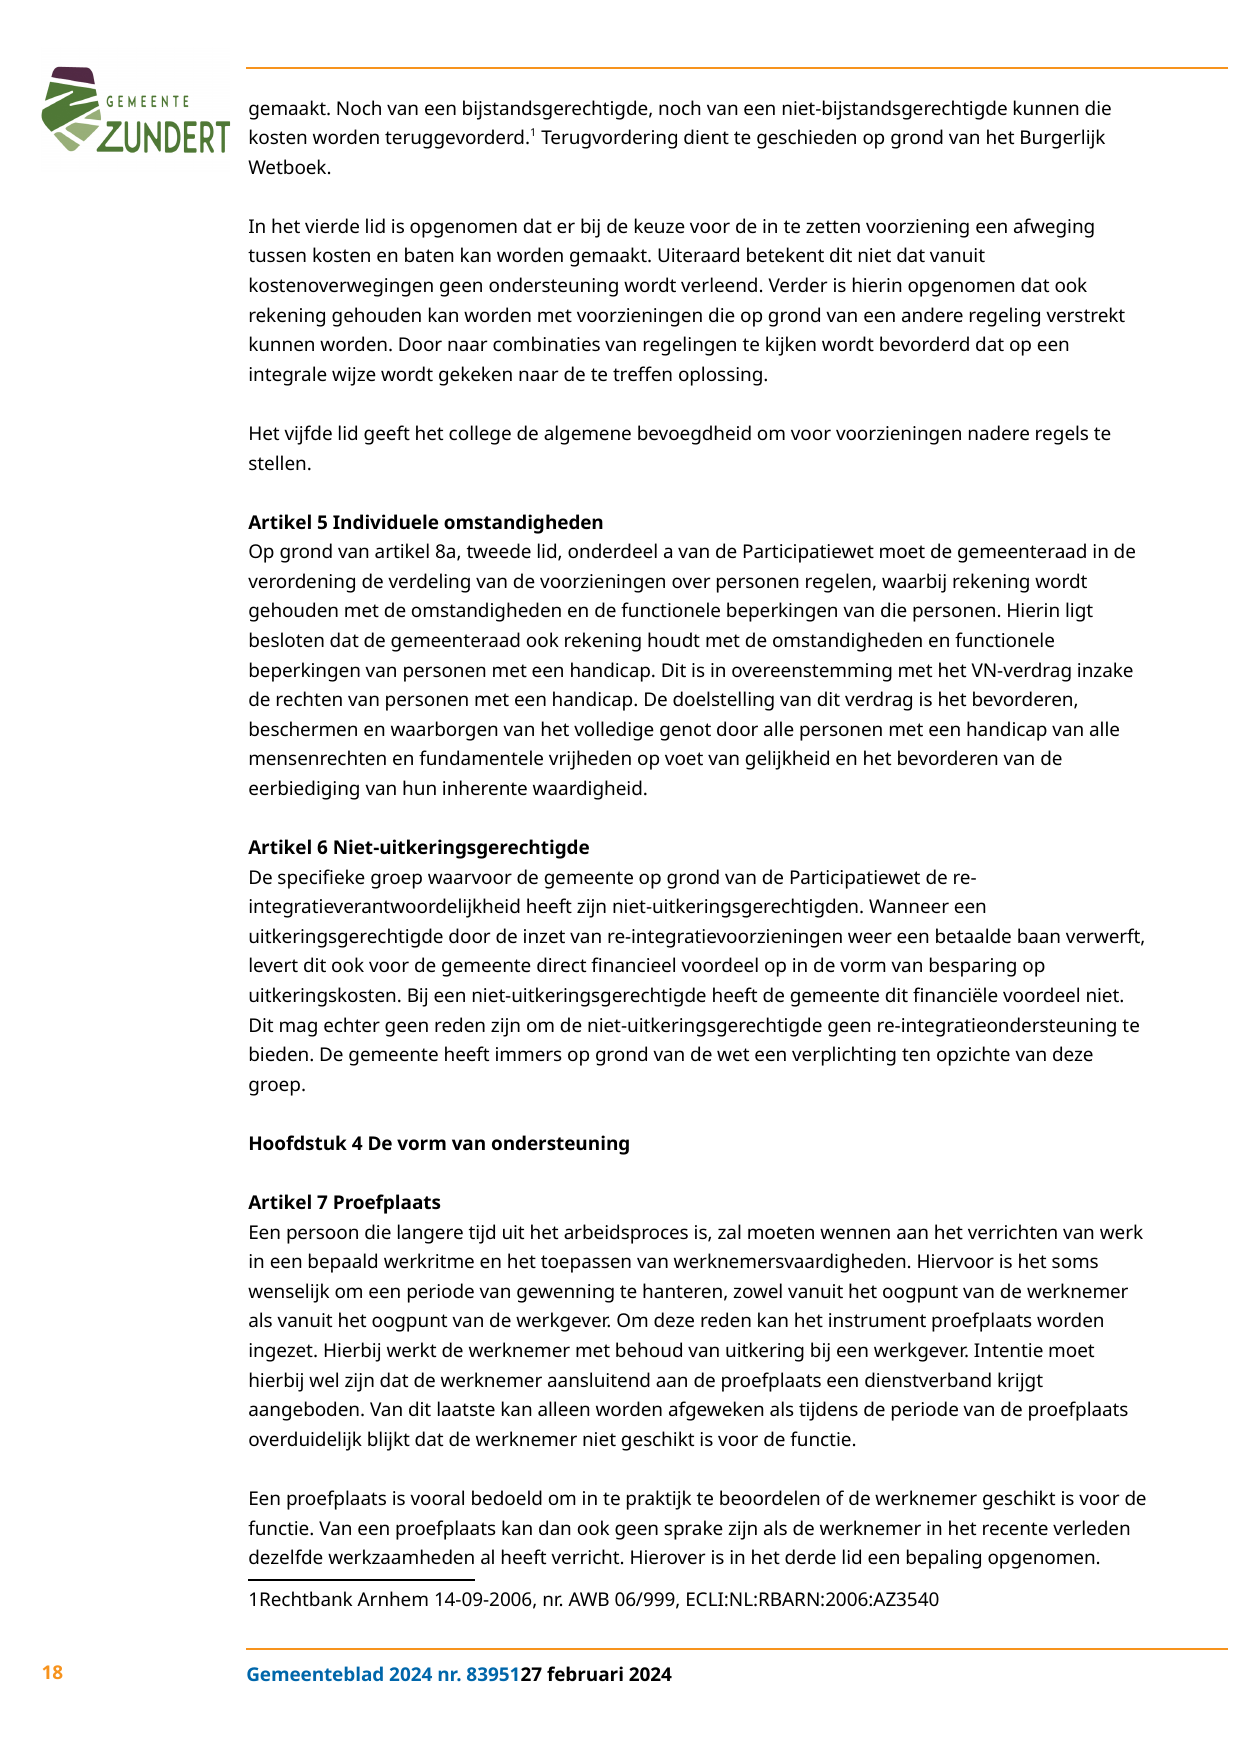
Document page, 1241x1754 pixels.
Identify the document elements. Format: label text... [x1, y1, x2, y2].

text Artikel 5 Individuele omstandigheden [248, 509, 1152, 535]
text Een persoon die langere tijd uit het arbeidsproces is, zal moeten wennen aan het verrichten van werk in een bepaald werkritme en het toepassen van werknemersvaardigheden. Hiervoor is het soms wenselijk om een periode van gewenning te hanteren, zowel vanuit het oogpunt van de werknemer als vanuit het oogpunt van de werkgever. Om deze reden kan het instrument proefplaats worden ingezet. Hierbij werkt de werknemer met behoud van uitkering bij een werkgever. Intentie moet hierbij wel zijn dat de werknemer aansluitend aan de proefplaats een dienstverband krijgt aangeboden. Van dit laatste kan alleen worden afgeweken als tijdens de periode van de proefplaats overduidelijk blijkt dat de werknemer niet geschikt is voor de functie. [248, 1219, 1152, 1452]
text In het vierde lid is opgenomen dat er bij de keuze voor de in te zetten voorziening een afweging tussen kosten en baten kan worden gemaakt. Uiteraard betekent dit niet dat vanuit kostenoverwegingen geen ondersteuning wordt verleend. Verder is hierin opgenomen dat ook rekening gehouden kan worden met voorzieningen die op grond van een andere regeling verstrekt kunnen worden. Door naar combinaties van regelingen te kijken wordt bevorderd dat op een integrale wijze wordt gekeken naar de te treffen oplossing. [248, 213, 1152, 387]
text gemaakt. Noch van een bijstandsgerechtigde, noch van een niet-bijstandsgerechtigde kunnen die kosten worden teruggevorderd. Terugvordering dient te geschieden op grond van het Burgerlijk Wetboek. [248, 95, 1152, 180]
text Het vijfde lid geeft het college de algemene bevoegdheid om voor voorzieningen nadere regels te stellen. [248, 420, 1152, 476]
text Artikel 6 Niet-uitkeringsgerechtigde [248, 834, 1152, 860]
text Artikel 7 Proefplaats [248, 1189, 1152, 1215]
text Op grond van artikel 8a, tweede lid, onderdeel a van de Participatiewet moet de gemeenteraad in de verordening de verdeling van de voorzieningen over personen regelen, waarbij rekening wordt gehouden met de omstandigheden en de functionele beperkingen van die personen. Hierin ligt besloten dat de gemeenteraad ook rekening houdt met de omstandigheden en functionele beperkingen van personen met een handicap. Dit is in overeenstemming met het VN-verdrag inzake de rechten van personen met een handicap. De doelstelling van dit verdrag is het bevorderen, beschermen en waarborgen van het volledige genot door alle personen met een handicap van alle mensenrechten en fundamentele vrijheden op voet van gelijkheid en het bevorderen van de eerbiediging van hun inherente waardigheid. [248, 538, 1152, 801]
text Een proefplaats is vooral bedoeld om in te praktijk te beoordelen of de werknemer geschikt is voor de functie. Van een proefplaats kan dan ook geen sprake zijn als de werknemer in het recente verleden dezelfde werkzaamheden al heeft verricht. Hierover is in het derde lid een bepaling opgenomen. [248, 1485, 1152, 1570]
text Rechtbank Arnhem 14-09-2006, nr. AWB 06/999, ECLI:NL:RBARN:2006:AZ3540 [248, 1586, 1152, 1612]
picture [41, 47, 231, 172]
text Hoofdstuk 4 De vorm van ondersteuning [248, 1130, 1152, 1156]
text De specifieke groep waarvoor de gemeente op grond van de Participatiewet de re-integratieverantwoordelijkheid heeft zijn niet-uitkeringsgerechtigden. Wanneer een uitkeringsgerechtigde door de inzet van re-integratievoorzieningen weer een betaalde baan verwerft, levert dit ook voor de gemeente direct financieel voordeel op in de vorm van besparing op uitkeringskosten. Bij een niet-uitkeringsgerechtigde heeft de gemeente dit financiële voordeel niet. Dit mag echter geen reden zijn om de niet-uitkeringsgerechtigde geen re-integratieondersteuning te bieden. De gemeente heeft immers op grond van de wet een verplichting ten opzichte van deze groep. [248, 864, 1152, 1097]
